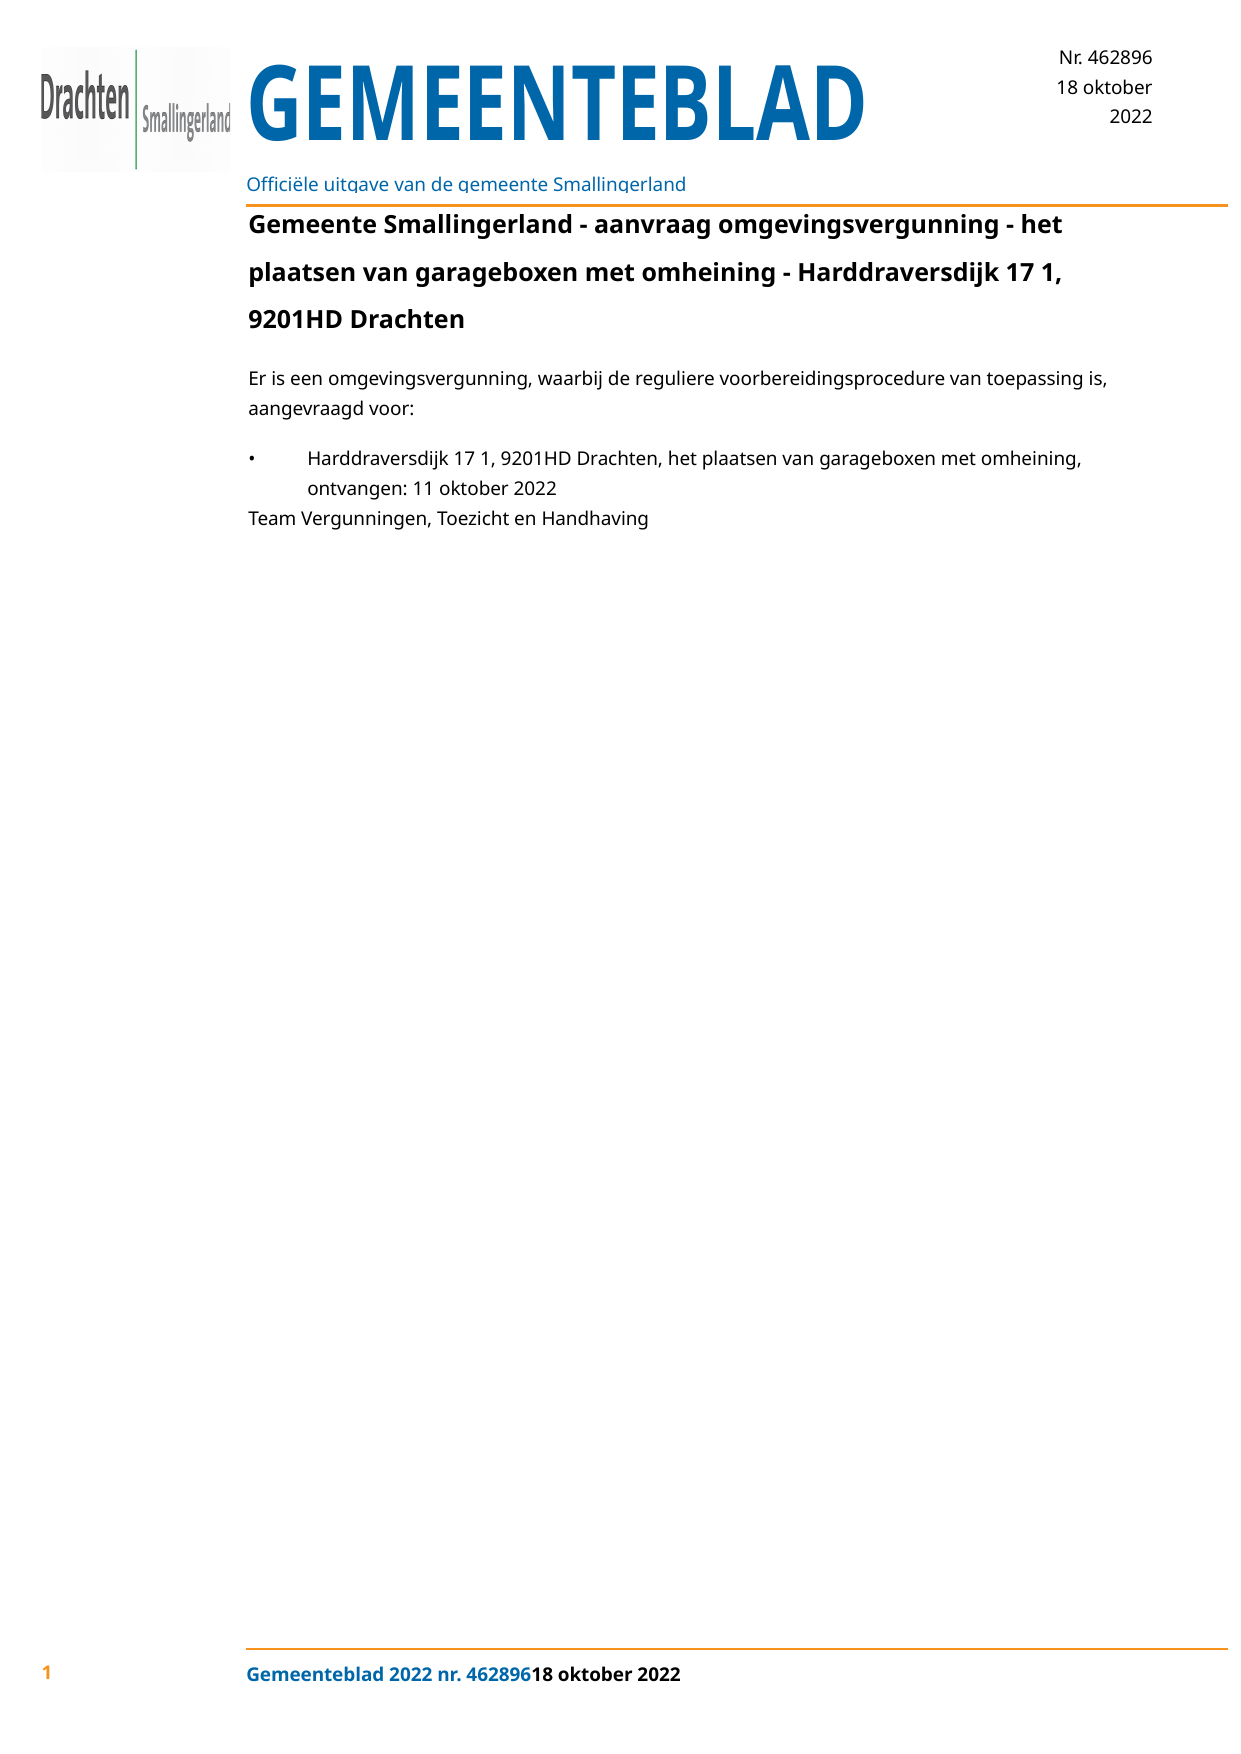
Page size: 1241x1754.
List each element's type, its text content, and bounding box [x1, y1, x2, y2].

text Gemeente Smallingerland - aanvraag omgevingsvergunning - het plaatsen van garageboxen met omheining - Harddraversdijk 17 1, 9201HD Drachten [248, 207, 1152, 336]
picture [41, 47, 231, 172]
text Team Vergunningen, Toezicht en Handhaving [248, 505, 1152, 530]
text Er is een omgevingsvergunning, waarbij de reguliere voorbereidingsprocedure van toepassing is, aangevraagd voor: [248, 366, 1152, 421]
list Harddraversdijk 17 1, 9201HD Drachten, het plaatsen van garageboxen met omheining, ontvangen: 11 oktober 2022 [248, 446, 1152, 501]
